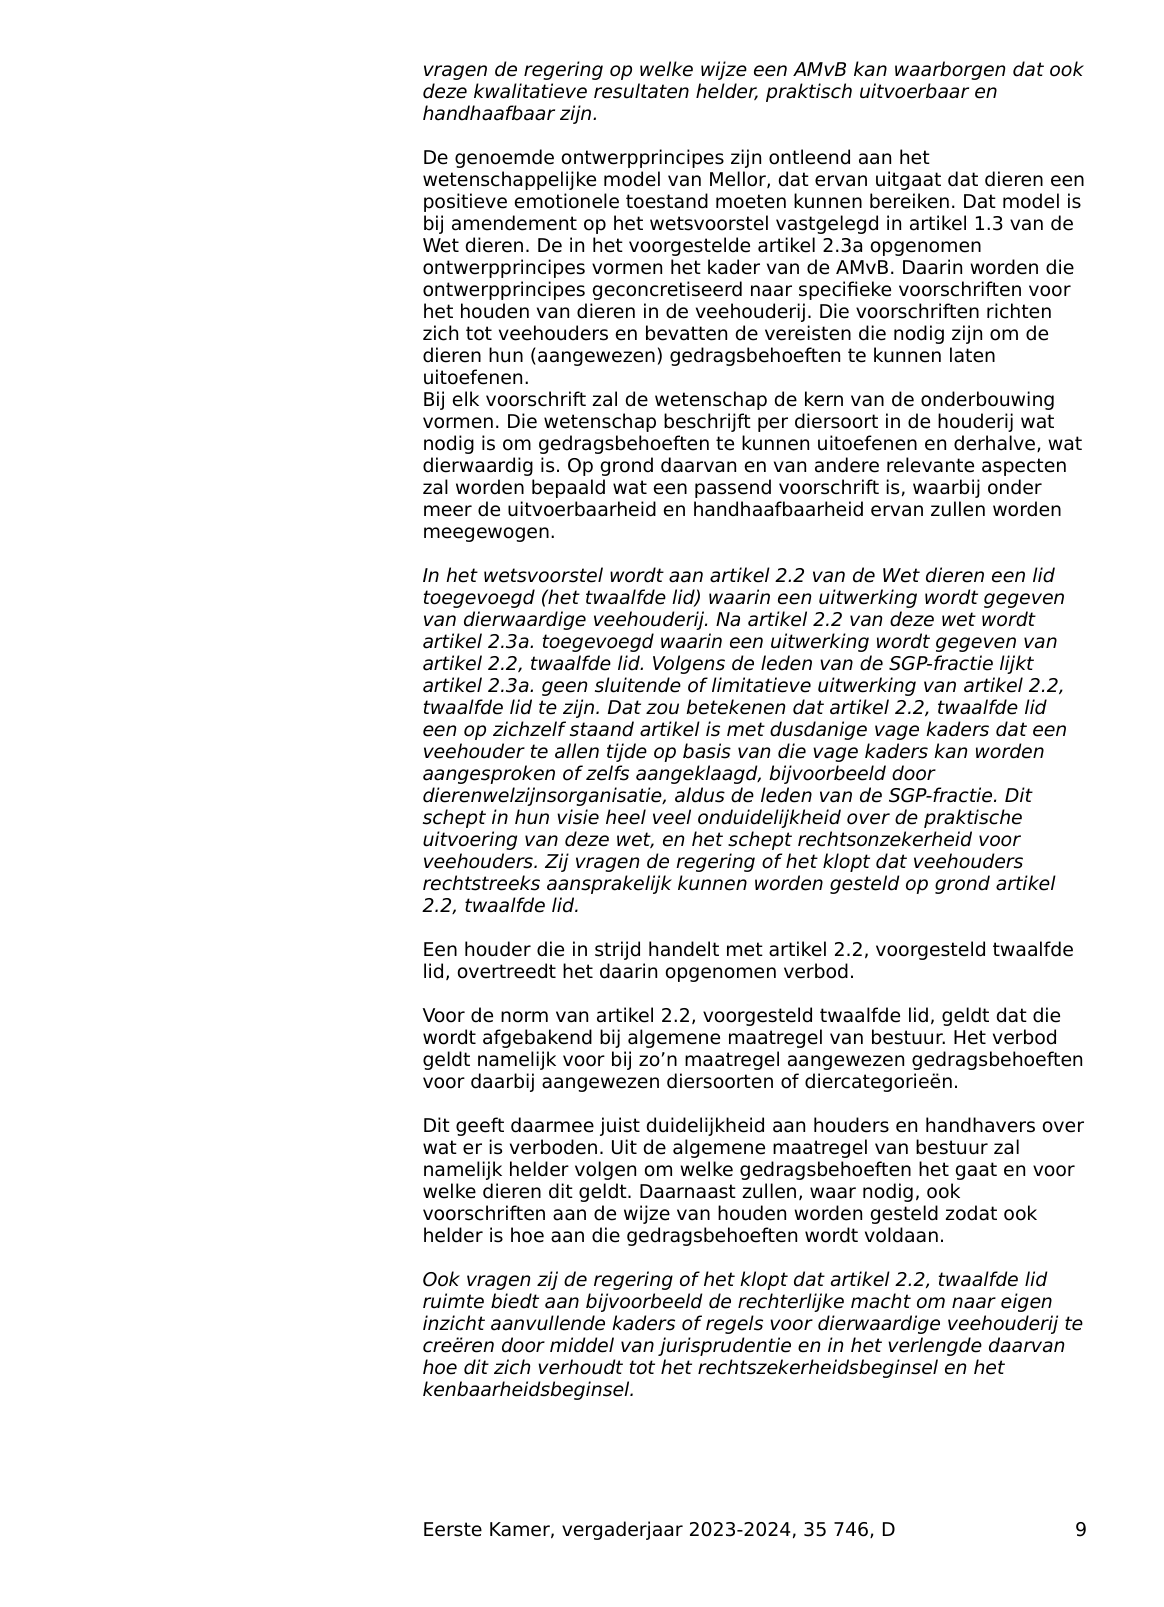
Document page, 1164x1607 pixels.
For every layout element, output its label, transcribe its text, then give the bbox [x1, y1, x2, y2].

text Ook vragen zij de regering of het klopt dat artikel 2.2, twaalfde lid ruimte biedt aan bijvoorbeeld de rechterlijke macht om naar eigen inzicht aanvullende kaders of regels voor dierwaardige veehouderij te creëren door middel van jurisprudentie en in het verlengde daarvan hoe dit zich verhoudt tot het rechtszekerheidsbeginsel en het kenbaarheidsbeginsel. [422, 1269, 1087, 1401]
text In het wetsvoorstel wordt aan artikel 2.2 van de Wet dieren een lid toegevoegd (het twaalfde lid) waarin een uitwerking wordt gegeven van dierwaardige veehouderij. Na artikel 2.2 van deze wet wordt artikel 2.3a. toegevoegd waarin een uitwerking wordt gegeven van artikel 2.2, twaalfde lid. Volgens de leden van de SGP-fractie lijkt artikel 2.3a. geen sluitende of limitatieve uitwerking van artikel 2.2, twaalfde lid te zijn. Dat zou betekenen dat artikel 2.2, twaalfde lid een op zichzelf staand artikel is met dusdanige vage kaders dat een veehouder te allen tijde op basis van die vage kaders kan worden aangesproken of zelfs aangeklaagd, bijvoorbeeld door dierenwelzijnsorganisatie, aldus de leden van de SGP-fractie. Dit schept in hun visie heel veel onduidelijkheid over de praktische uitvoering van deze wet, en het schept rechtsonzekerheid voor veehouders. Zij vragen de regering of het klopt dat veehouders rechtstreeks aansprakelijk kunnen worden gesteld op grond artikel 2.2, twaalfde lid. [422, 565, 1087, 917]
text Dit geeft daarmee juist duidelijkheid aan houders en handhavers over wat er is verboden. Uit de algemene maatregel van bestuur zal namelijk helder volgen om welke gedragsbehoeften het gaat en voor welke dieren dit geldt. Daarnaast zullen, waar nodig, ook voorschriften aan de wijze van houden worden gesteld zodat ook helder is hoe aan die gedragsbehoeften wordt voldaan. [422, 1115, 1087, 1247]
text Bij elk voorschrift zal de wetenschap de kern van de onderbouwing vormen. Die wetenschap beschrijft per diersoort in de houderij wat nodig is om gedragsbehoeften te kunnen uitoefenen en derhalve, wat dierwaardig is. Op grond daarvan en van andere relevante aspecten zal worden bepaald wat een passend voorschrift is, waarbij onder meer de uitvoerbaarheid en handhaafbaarheid ervan zullen worden meegewogen. [422, 389, 1087, 543]
text vragen de regering op welke wijze een AMvB kan waarborgen dat ook deze kwalitatieve resultaten helder, praktisch uitvoerbaar en handhaafbaar zijn. [422, 59, 1087, 125]
text De genoemde ontwerpprincipes zijn ontleend aan het wetenschappelijke model van Mellor, dat ervan uitgaat dat dieren een positieve emotionele toestand moeten kunnen bereiken. Dat model is bij amendement op het wetsvoorstel vastgelegd in artikel 1.3 van de Wet dieren. De in het voorgestelde artikel 2.3a opgenomen ontwerpprincipes vormen het kader van de AMvB. Daarin worden die ontwerpprincipes geconcretiseerd naar specifieke voorschriften voor het houden van dieren in de veehouderij. Die voorschriften richten zich tot veehouders en bevatten de vereisten die nodig zijn om de dieren hun (aangewezen) gedragsbehoeften te kunnen laten uitoefenen. [422, 147, 1087, 389]
text Een houder die in strijd handelt met artikel 2.2, voorgesteld twaalfde lid, overtreedt het daarin opgenomen verbod. [422, 939, 1087, 983]
text Voor de norm van artikel 2.2, voorgesteld twaalfde lid, geldt dat die wordt afgebakend bij algemene maatregel van bestuur. Het verbod geldt namelijk voor bij zo’n maatregel aangewezen gedragsbehoeften voor daarbij aangewezen diersoorten of diercategorieën. [422, 1005, 1087, 1093]
